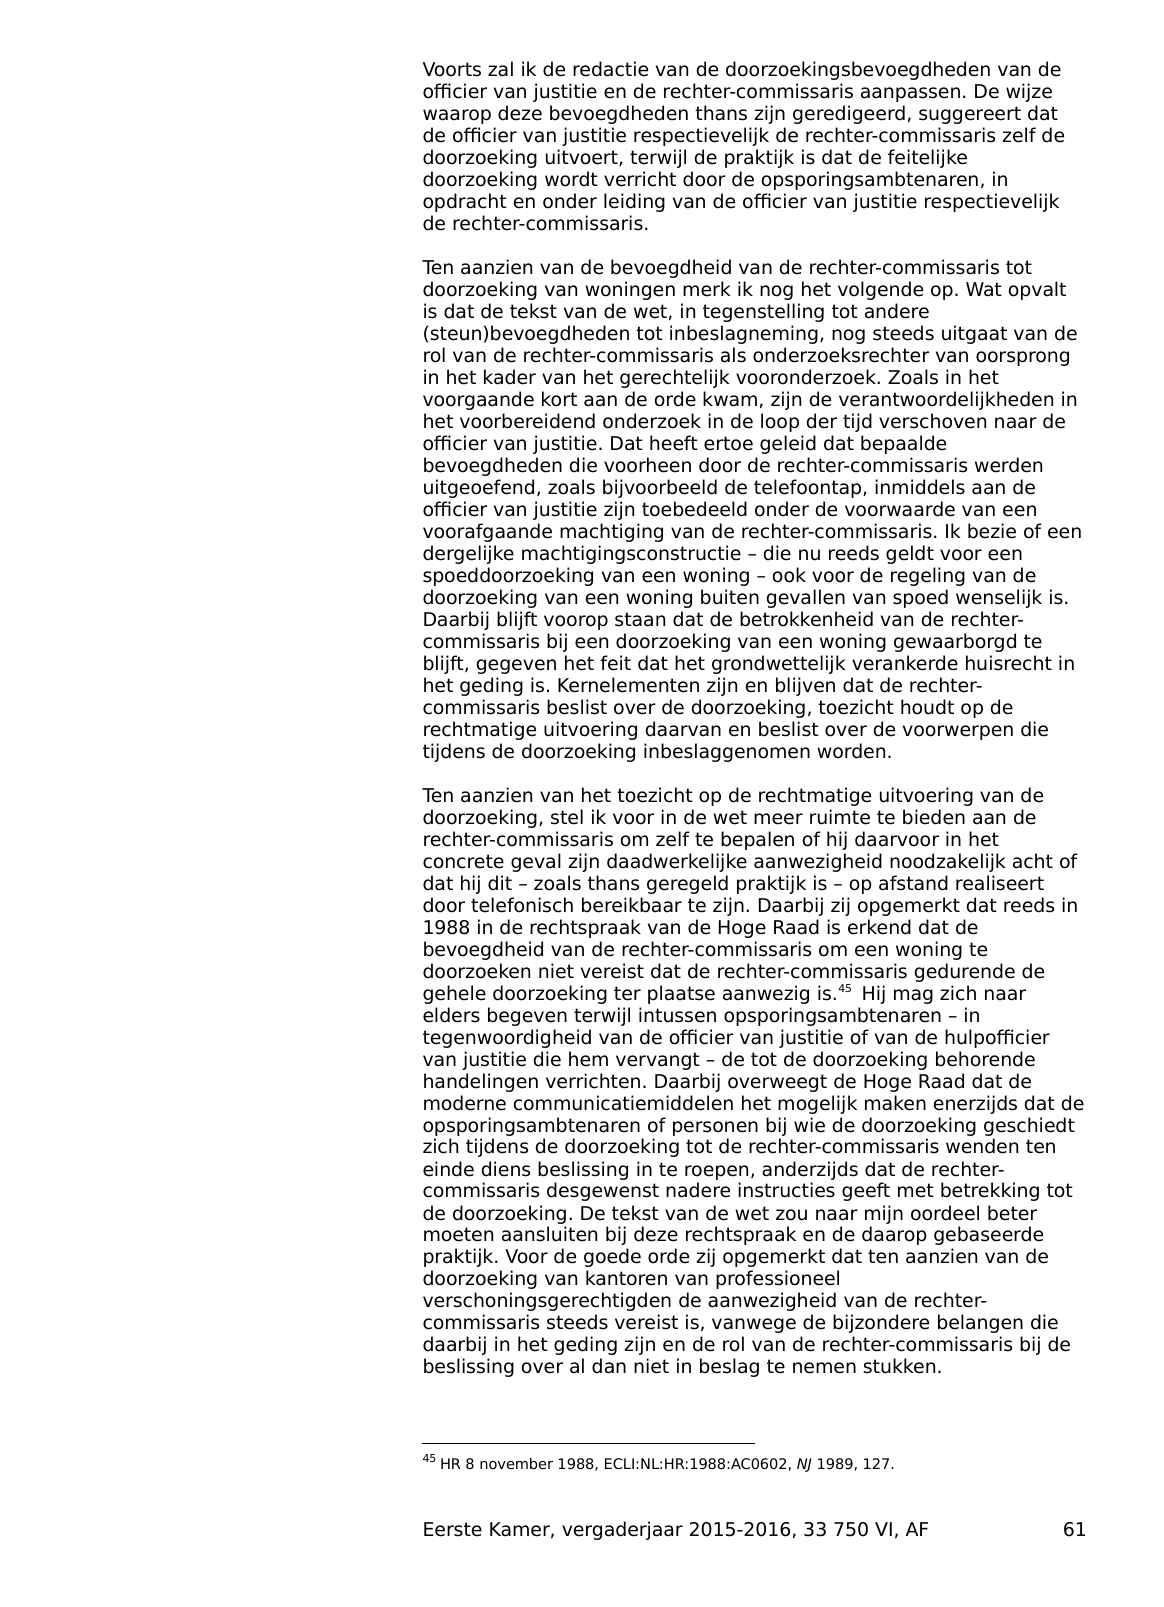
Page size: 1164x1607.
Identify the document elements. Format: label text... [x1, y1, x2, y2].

text Voorts zal ik de redactie van de doorzoekingsbevoegdheden van de officier van justitie en de rechter-commissaris aanpassen. De wijze waarop deze bevoegdheden thans zijn geredigeerd, suggereert dat de officier van justitie respectievelijk de rechter-commissaris zelf de doorzoeking uitvoert, terwijl de praktijk is dat de feitelijke doorzoeking wordt verricht door de opsporingsambtenaren, in opdracht en onder leiding van de officier van justitie respectievelijk de rechter-commissaris. [422, 59, 1087, 235]
text Ten aanzien van de bevoegdheid van de rechter-commissaris tot doorzoeking van woningen merk ik nog het volgende op. Wat opvalt is dat de tekst van de wet, in tegenstelling tot andere (steun)bevoegdheden tot inbeslagneming, nog steeds uitgaat van de rol van de rechter-commissaris als onderzoeksrechter van oorsprong in het kader van het gerechtelijk vooronderzoek. Zoals in het voorgaande kort aan de orde kwam, zijn de verantwoordelijkheden in het voorbereidend onderzoek in de loop der tijd verschoven naar de officier van justitie. Dat heeft ertoe geleid dat bepaalde bevoegdheden die voorheen door de rechter-commissaris werden uitgeoefend, zoals bijvoorbeeld de telefoontap, inmiddels aan de officier van justitie zijn toebedeeld onder de voorwaarde van een voorafgaande machtiging van de rechter-commissaris. Ik bezie of een dergelijke machtigingsconstructie – die nu reeds geldt voor een spoeddoorzoeking van een woning – ook voor de regeling van de doorzoeking van een woning buiten gevallen van spoed wenselijk is. Daarbij blijft voorop staan dat de betrokkenheid van de rechter-commissaris bij een doorzoeking van een woning gewaarborgd te blijft, gegeven het feit dat het grondwettelijk verankerde huisrecht in het geding is. Kernelementen zijn en blijven dat de rechter-commissaris beslist over de doorzoeking, toezicht houdt op de rechtmatige uitvoering daarvan en beslist over de voorwerpen die tijdens de doorzoeking inbeslaggenomen worden. [422, 257, 1087, 763]
text HR 8 november 1988, ECLI:NL:HR:1988:AC0602, NJ 1989, 127. [422, 1452, 1087, 1474]
text Ten aanzien van het toezicht op de rechtmatige uitvoering van de doorzoeking, stel ik voor in de wet meer ruimte te bieden aan de rechter-commissaris om zelf te bepalen of hij daarvoor in het concrete geval zijn daadwerkelijke aanwezigheid noodzakelijk acht of dat hij dit – zoals thans geregeld praktijk is – op afstand realiseert door telefonisch bereikbaar te zijn. Daarbij zij opgemerkt dat reeds in 1988 in de rechtspraak van de Hoge Raad is erkend dat de bevoegdheid van de rechter-commissaris om een woning te doorzoeken niet vereist dat de rechter-commissaris gedurende de gehele doorzoeking ter plaatse aanwezig is. Hij mag zich naar elders begeven terwijl intussen opsporingsambtenaren – in tegenwoordigheid van de officier van justitie of van de hulpofficier van justitie die hem vervangt – de tot de doorzoeking behorende handelingen verrichten. Daarbij overweegt de Hoge Raad dat de moderne communicatiemiddelen het mogelijk maken enerzijds dat de opsporingsambtenaren of personen bij wie de doorzoeking geschiedt zich tijdens de doorzoeking tot de rechter-commissaris wenden ten einde diens beslissing in te roepen, anderzijds dat de rechter-commissaris desgewenst nadere instructies geeft met betrekking tot de doorzoeking. De tekst van de wet zou naar mijn oordeel beter moeten aansluiten bij deze rechtspraak en de daarop gebaseerde praktijk. Voor de goede orde zij opgemerkt dat ten aanzien van de doorzoeking van kantoren van professioneel verschoningsgerechtigden de aanwezigheid van de rechter-commissaris steeds vereist is, vanwege de bijzondere belangen die daarbij in het geding zijn en de rol van de rechter-commissaris bij de beslissing over al dan niet in beslag te nemen stukken. [422, 785, 1087, 1378]
